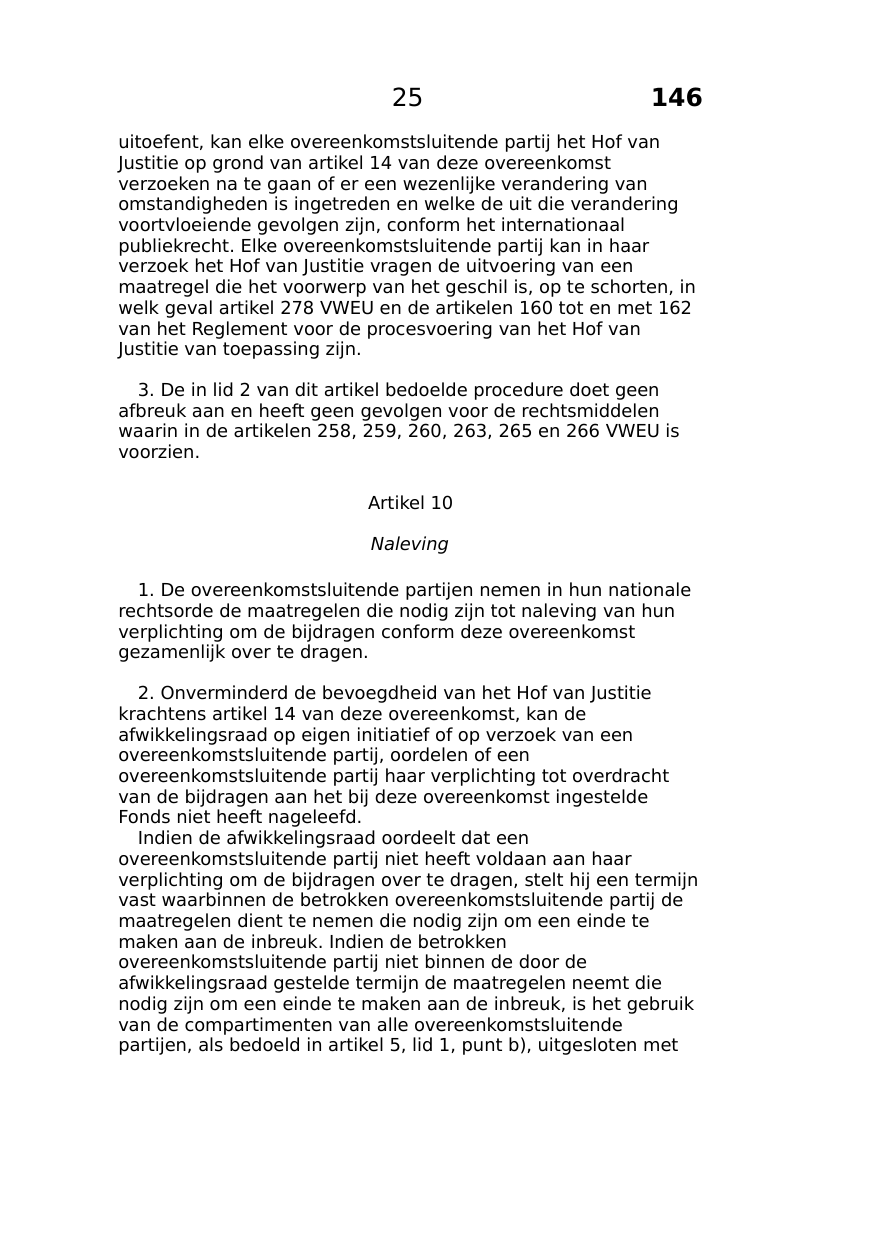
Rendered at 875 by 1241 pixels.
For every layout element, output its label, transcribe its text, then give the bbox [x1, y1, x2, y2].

text 1. De overeenkomstsluitende partijen nemen in hun nationale rechtsorde de maatregelen die nodig zijn tot naleving van hun verplichting om de bijdragen conform deze overeenkomst gezamenlijk over te dragen. [118, 580, 703, 663]
text Indien de afwikkelingsraad oordeelt dat een overeenkomstsluitende partij niet heeft voldaan aan haar verplichting om de bijdragen over te dragen, stelt hij een termijn vast waarbinnen de betrokken overeenkomstsluitende partij de maatregelen dient te nemen die nodig zijn om een einde te maken aan de inbreuk. Indien de betrokken overeenkomstsluitende partij niet binnen de door de afwikkelingsraad gestelde termijn de maatregelen neemt die nodig zijn om een einde te maken aan de inbreuk, is het gebruik van de compartimenten van alle overeenkomstsluitende partijen, als bedoeld in artikel 5, lid 1, punt b), uitgesloten met [118, 828, 703, 1056]
subtitle Artikel 10 Naleving [118, 493, 703, 555]
text 2. Onverminderd de bevoegdheid van het Hof van Justitie krachtens artikel 14 van deze overeenkomst, kan de afwikkelingsraad op eigen initiatief of op verzoek van een overeenkomstsluitende partij, oordelen of een overeenkomstsluitende partij haar verplichting tot overdracht van de bijdragen aan het bij deze overeenkomst ingestelde Fonds niet heeft nageleefd. [118, 683, 703, 828]
text uitoefent, kan elke overeenkomstsluitende partij het Hof van Justitie op grond van artikel 14 van deze overeenkomst verzoeken na te gaan of er een wezenlijke verandering van omstandigheden is ingetreden en welke de uit die verandering voortvloeiende gevolgen zijn, conform het internationaal publiekrecht. Elke overeenkomstsluitende partij kan in haar verzoek het Hof van Justitie vragen de uitvoering van een maatregel die het voorwerp van het geschil is, op te schorten, in welk geval artikel 278 VWEU en de artikelen 160 tot en met 162 van het Reglement voor de procesvoering van het Hof van Justitie van toepassing zijn. [118, 132, 703, 360]
text 3. De in lid 2 van dit artikel bedoelde procedure doet geen afbreuk aan en heeft geen gevolgen voor de rechtsmiddelen waarin in de artikelen 258, 259, 260, 263, 265 en 266 VWEU is voorzien. [118, 380, 703, 463]
